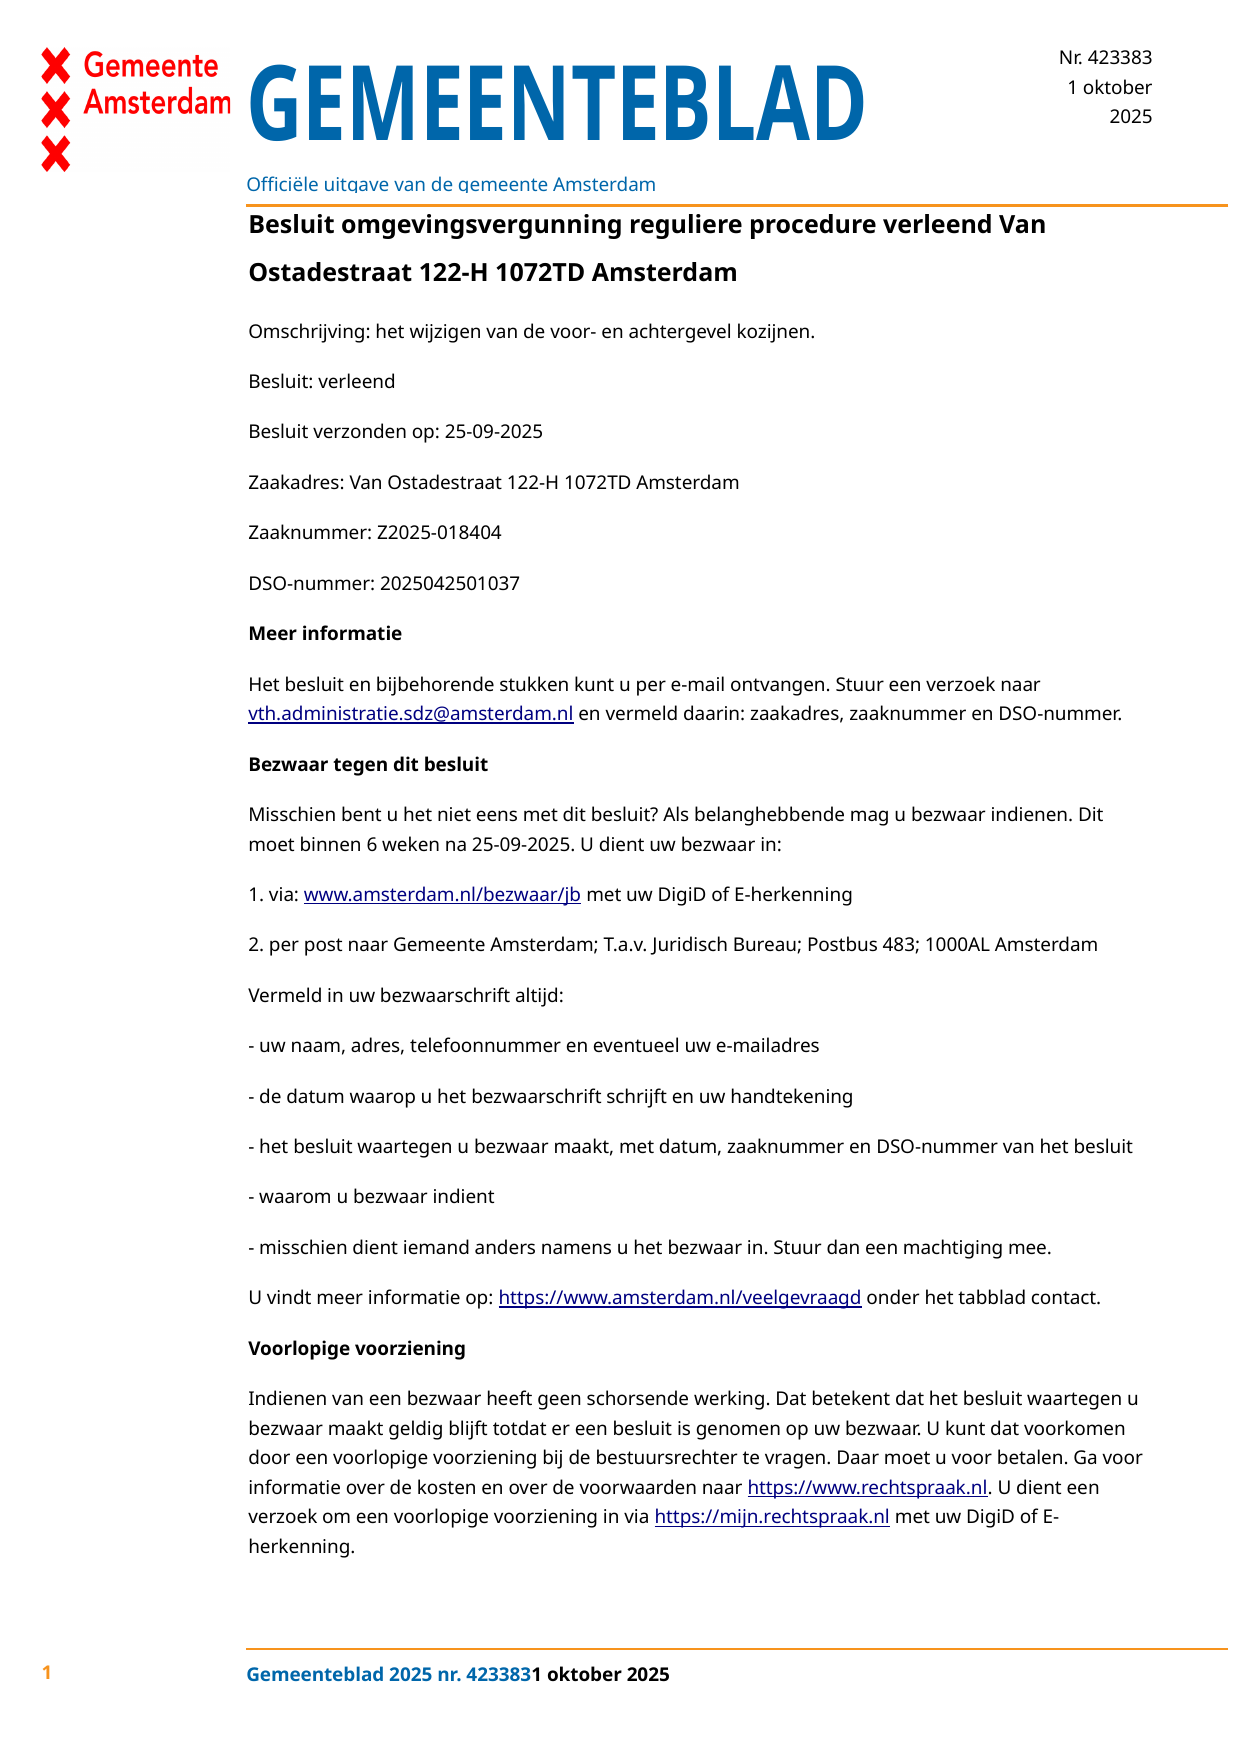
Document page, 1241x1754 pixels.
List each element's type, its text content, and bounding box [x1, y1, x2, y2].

picture [41, 47, 231, 172]
text - misschien dient iemand anders namens u het bezwaar in. Stuur dan een machtiging mee. [248, 1234, 1152, 1260]
text U vindt meer informatie op: https://www.amsterdam.nl/veelgevraagd onder het tabblad contact. [248, 1284, 1152, 1310]
text - uw naam, adres, telefoonnummer en eventueel uw e-mailadres [248, 1032, 1152, 1058]
text DSO-nummer: 2025042501037 [248, 570, 1152, 596]
text Zaakadres: Van Ostadestraat 122-H 1072TD Amsterdam [248, 469, 1152, 495]
text Besluit: verleend [248, 368, 1152, 394]
text - het besluit waartegen u bezwaar maakt, met datum, zaaknummer en DSO-nummer van het besluit [248, 1133, 1152, 1159]
text Omschrijving: het wijzigen van de voor- en achtergevel kozijnen. [248, 318, 1152, 344]
text Het besluit en bijbehorende stukken kunt u per e-mail ontvangen. Stuur een verzoek naar vth.administratie.sdz@amsterdam.nl en vermeld daarin: zaakadres, zaaknummer en DSO-nummer. [248, 671, 1152, 726]
text Voorlopige voorziening [248, 1335, 1152, 1361]
text 1. via: www.amsterdam.nl/bezwaar/jb met uw DigiD of E-herkenning [248, 881, 1152, 907]
text Vermeld in uw bezwaarschrift altijd: [248, 982, 1152, 1008]
text Zaaknummer: Z2025-018404 [248, 519, 1152, 545]
text Indienen van een bezwaar heeft geen schorsende werking. Dat betekent dat het besluit waartegen u bezwaar maakt geldig blijft totdat er een besluit is genomen op uw bezwaar. U kunt dat voorkomen door een voorlopige voorziening bij de bestuursrechter te vragen. Daar moet u voor betalen. Ga voor informatie over de kosten en over de voorwaarden naar https://www.rechtspraak.nl. U dient een verzoek om een voorlopige voorziening in via https://mijn.rechtspraak.nl met uw DigiD of E-herkenning. [248, 1385, 1152, 1559]
text Meer informatie [248, 620, 1152, 646]
text Misschien bent u het niet eens met dit besluit? Als belanghebbende mag u bezwaar indienen. Dit moet binnen 6 weken na 25-09-2025. U dient uw bezwaar in: [248, 801, 1152, 857]
text - de datum waarop u het bezwaarschrift schrijft en uw handtekening [248, 1083, 1152, 1109]
text Besluit verzonden op: 25-09-2025 [248, 419, 1152, 444]
text - waarom u bezwaar indient [248, 1184, 1152, 1209]
text Besluit omgevingsvergunning reguliere procedure verleend Van Ostadestraat 122-H 1072TD Amsterdam [248, 207, 1152, 288]
text Bezwaar tegen dit besluit [248, 751, 1152, 777]
text 2. per post naar Gemeente Amsterdam; T.a.v. Juridisch Bureau; Postbus 483; 1000AL Amsterdam [248, 932, 1152, 957]
